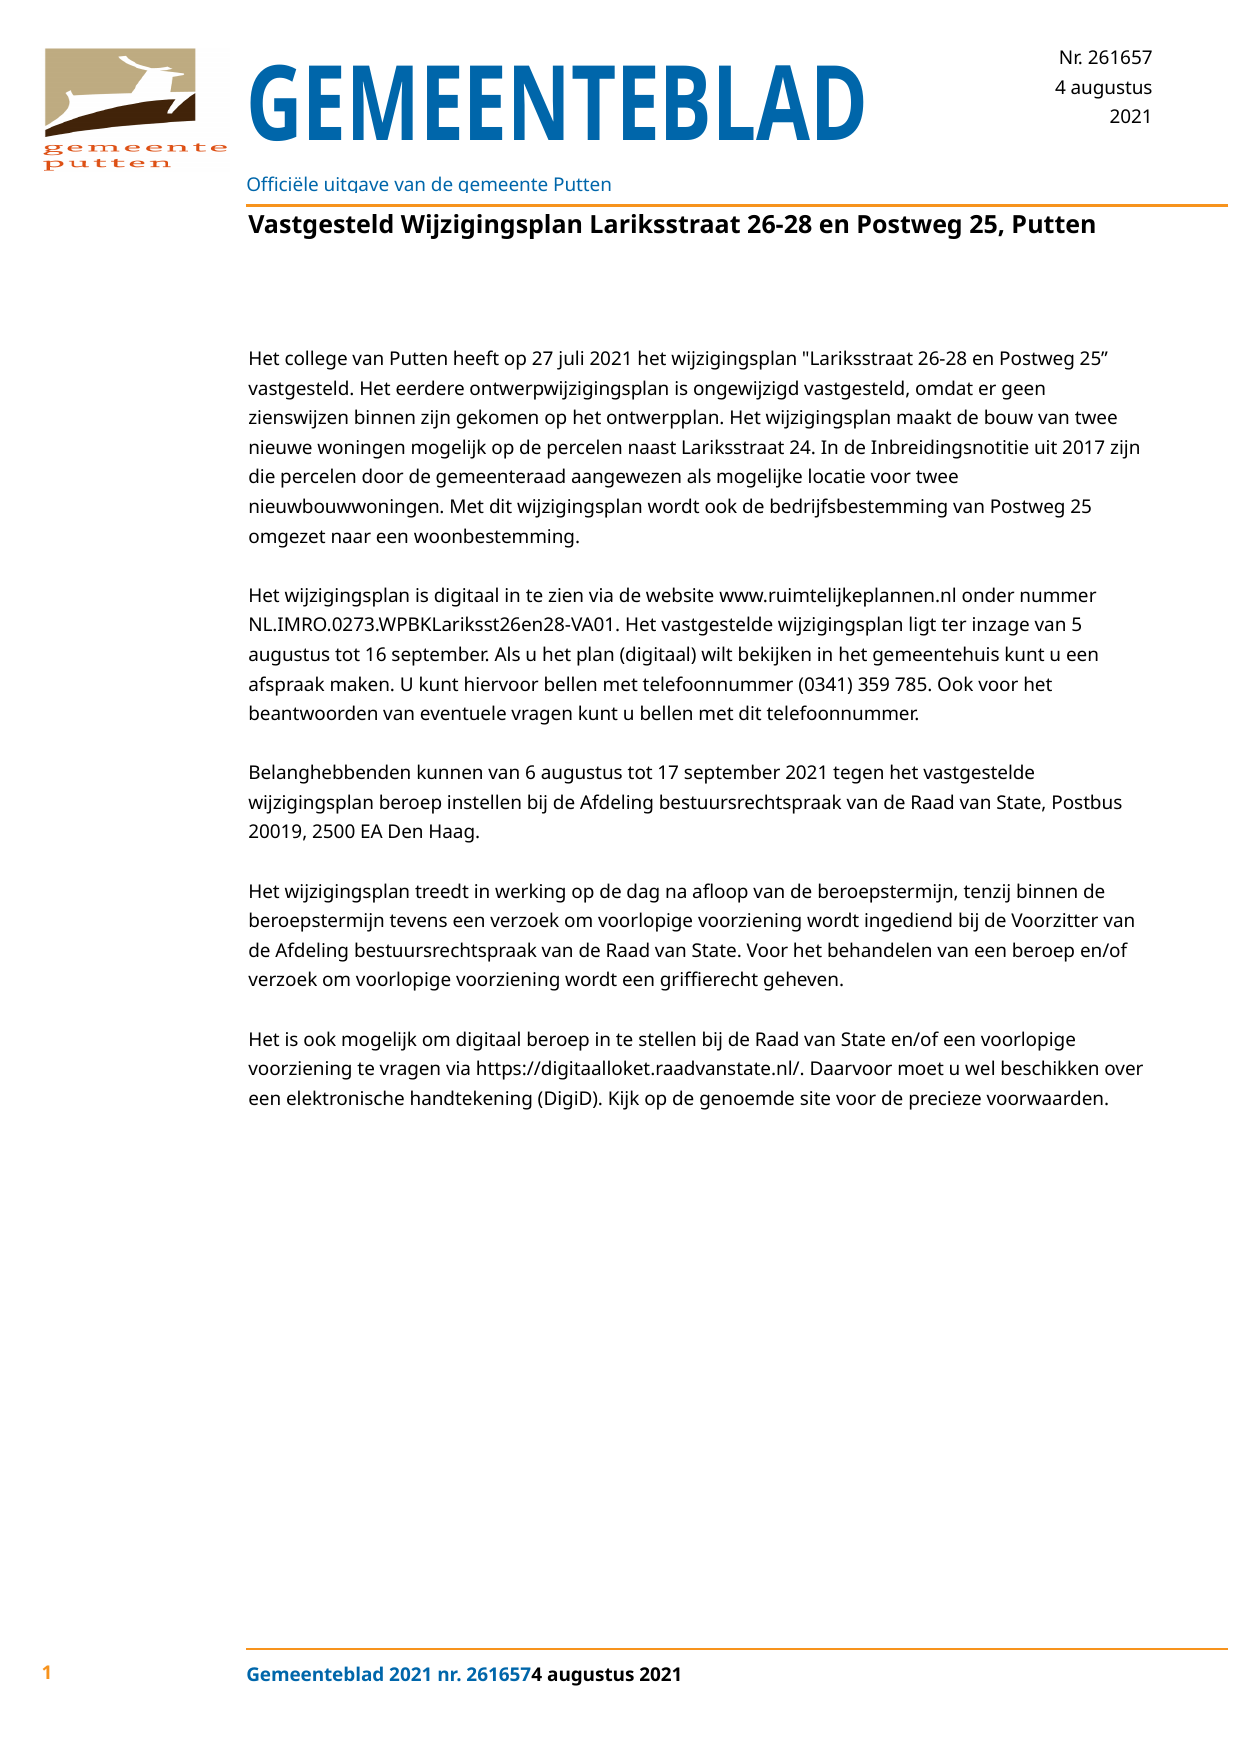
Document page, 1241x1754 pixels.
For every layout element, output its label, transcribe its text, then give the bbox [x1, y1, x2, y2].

text Het wijzigingsplan treedt in werking op de dag na afloop van de beroepstermijn, tenzij binnen de beroepstermijn tevens een verzoek om voorlopige voorziening wordt ingediend bij de Voorzitter van de Afdeling bestuursrechtspraak van de Raad van State. Voor het behandelen van een beroep en/of verzoek om voorlopige voorziening wordt een griffierecht geheven. [248, 878, 1152, 992]
text Het is ook mogelijk om digitaal beroep in te stellen bij de Raad van State en/of een voorlopige voorziening te vragen via https://digitaalloket.raadvanstate.nl/. Daarvoor moet u wel beschikken over een elektronische handtekening (DigiD). Kijk op de genoemde site voor de precieze voorwaarden. [248, 1026, 1152, 1111]
text Belanghebbenden kunnen van 6 augustus tot 17 september 2021 tegen het vastgestelde wijzigingsplan beroep instellen bij de Afdeling bestuursrechtspraak van de Raad van State, Postbus 20019, 2500 EA Den Haag. [248, 759, 1152, 844]
text Vastgesteld Wijzigingsplan Lariksstraat 26-28 en Postweg 25, Putten [248, 207, 1152, 241]
text Het college van Putten heeft op 27 juli 2021 het wijzigingsplan "Lariksstraat 26-28 en Postweg 25” vastgesteld. Het eerdere ontwerpwijzigingsplan is ongewijzigd vastgesteld, omdat er geen zienswijzen binnen zijn gekomen op het ontwerpplan. Het wijzigingsplan maakt de bouw van twee nieuwe woningen mogelijk op de percelen naast Lariksstraat 24. In de Inbreidingsnotitie uit 2017 zijn die percelen door de gemeenteraad aangewezen als mogelijke locatie voor twee nieuwbouwwoningen. Met dit wijzigingsplan wordt ook de bedrijfsbestemming van Postweg 25 omgezet naar een woonbestemming. [248, 345, 1152, 548]
text Het wijzigingsplan is digitaal in te zien via de website www.ruimtelijkeplannen.nl onder nummer NL.IMRO.0273.WPBKLariksst26en28-VA01. Het vastgestelde wijzigingsplan ligt ter inzage van 5 augustus tot 16 september. Als u het plan (digitaal) wilt bekijken in het gemeentehuis kunt u een afspraak maken. U kunt hiervoor bellen met telefoonnummer (0341) 359 785. Ook voor het beantwoorden van eventuele vragen kunt u bellen met dit telefoonnummer. [248, 582, 1152, 726]
picture [41, 47, 231, 172]
